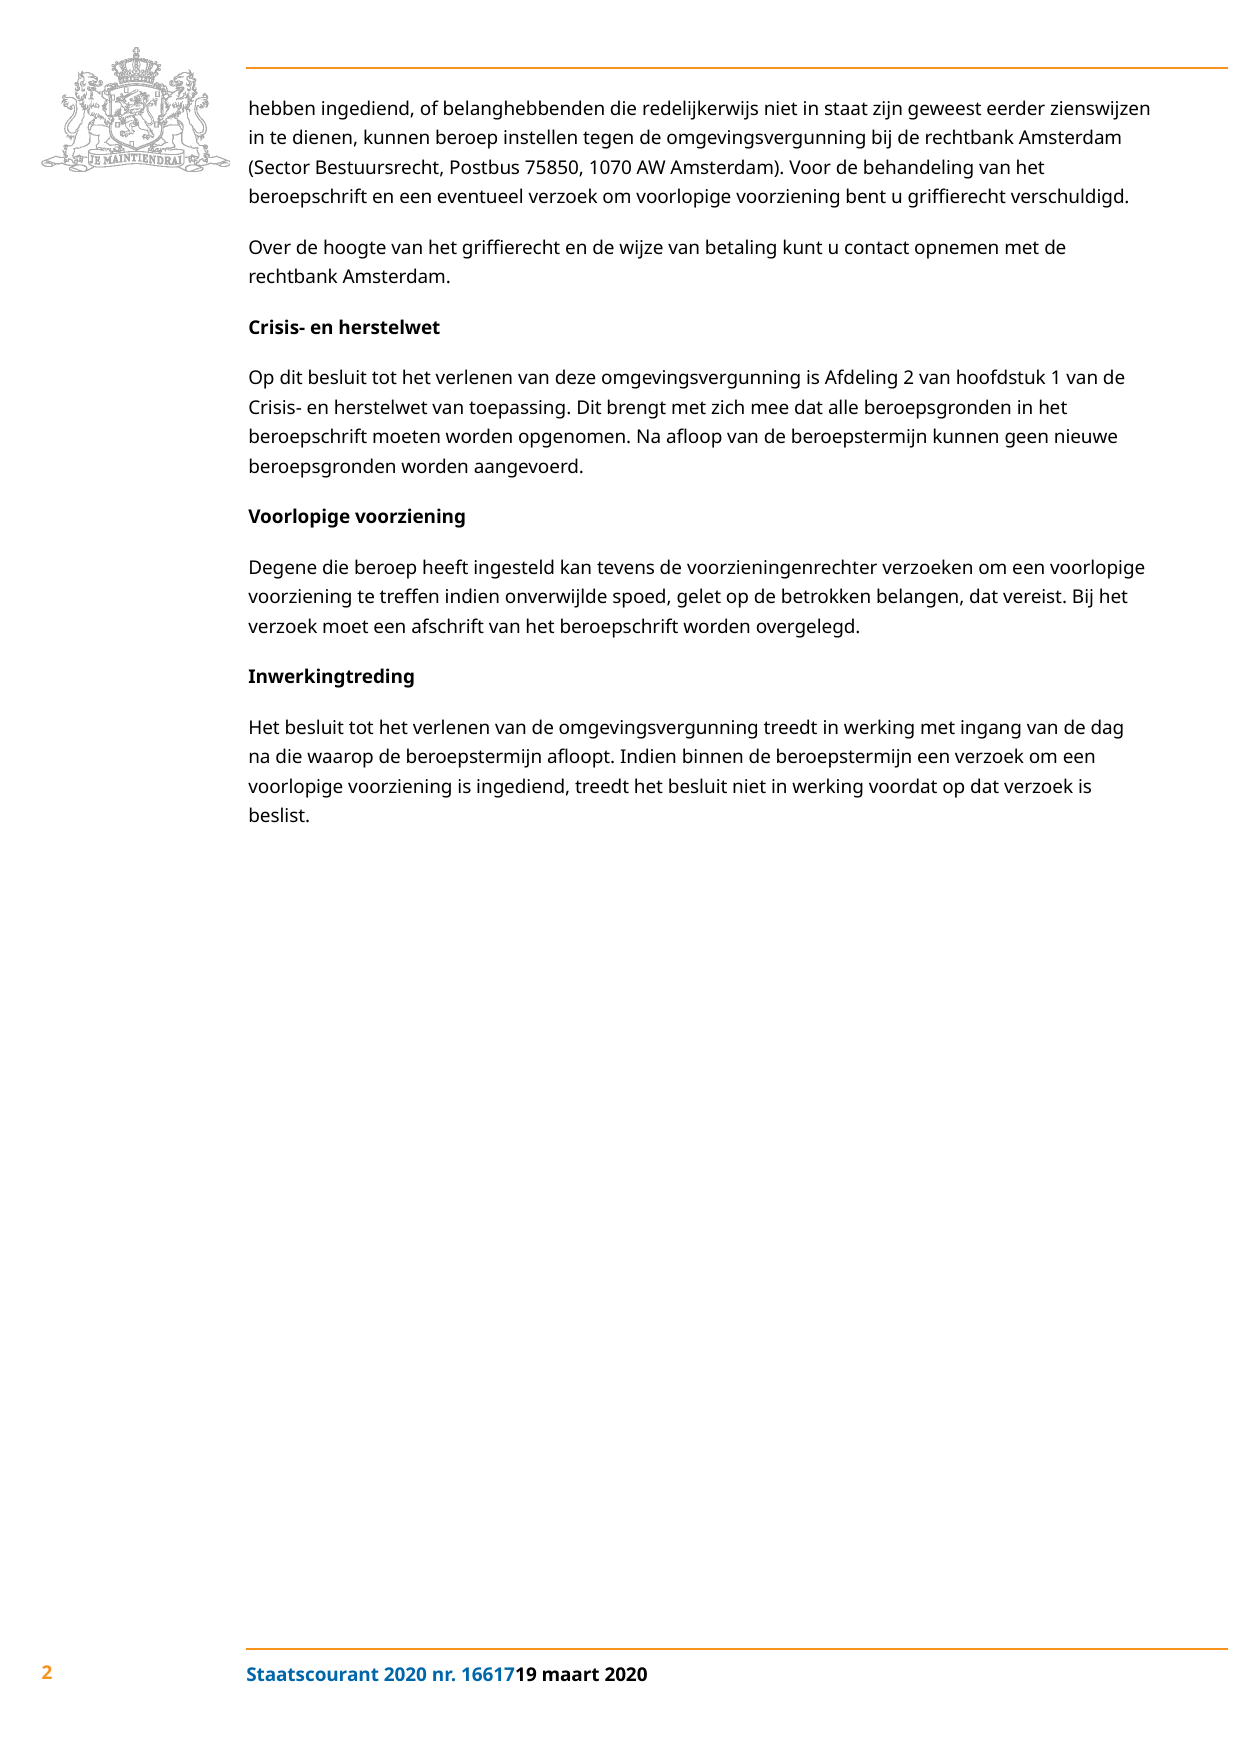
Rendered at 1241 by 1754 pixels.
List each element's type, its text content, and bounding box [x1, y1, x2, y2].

text Over de hoogte van het griffierecht en de wijze van betaling kunt u contact opnemen met de rechtbank Amsterdam. [248, 234, 1152, 289]
text Voorlopige voorziening [248, 503, 1152, 529]
text Crisis- en herstelwet [248, 314, 1152, 340]
picture [41, 47, 231, 172]
text Degene die beroep heeft ingesteld kan tevens de voorzieningenrechter verzoeken om een voorlopige voorziening te treffen indien onverwijlde spoed, gelet op de betrokken belangen, dat vereist. Bij het verzoek moet een afschrift van het beroepschrift worden overgelegd. [248, 554, 1152, 639]
text Inwerkingtreding [248, 663, 1152, 689]
text Op dit besluit tot het verlenen van deze omgevingsvergunning is Afdeling 2 van hoofdstuk 1 van de Crisis- en herstelwet van toepassing. Dit brengt met zich mee dat alle beroepsgronden in het beroepschrift moeten worden opgenomen. Na afloop van de beroepstermijn kunnen geen nieuwe beroepsgronden worden aangevoerd. [248, 364, 1152, 479]
text Het besluit tot het verlenen van de omgevingsvergunning treedt in werking met ingang van de dag na die waarop de beroepstermijn afloopt. Indien binnen de beroepstermijn een verzoek om een voorlopige voorziening is ingediend, treedt het besluit niet in werking voordat op dat verzoek is beslist. [248, 714, 1152, 828]
text hebben ingediend, of belanghebbenden die redelijkerwijs niet in staat zijn geweest eerder zienswijzen in te dienen, kunnen beroep instellen tegen de omgevingsvergunning bij de rechtbank Amsterdam (Sector Bestuursrecht, Postbus 75850, 1070 AW Amsterdam). Voor de behandeling van het beroepschrift en een eventueel verzoek om voorlopige voorziening bent u griffierecht verschuldigd. [248, 95, 1152, 209]
